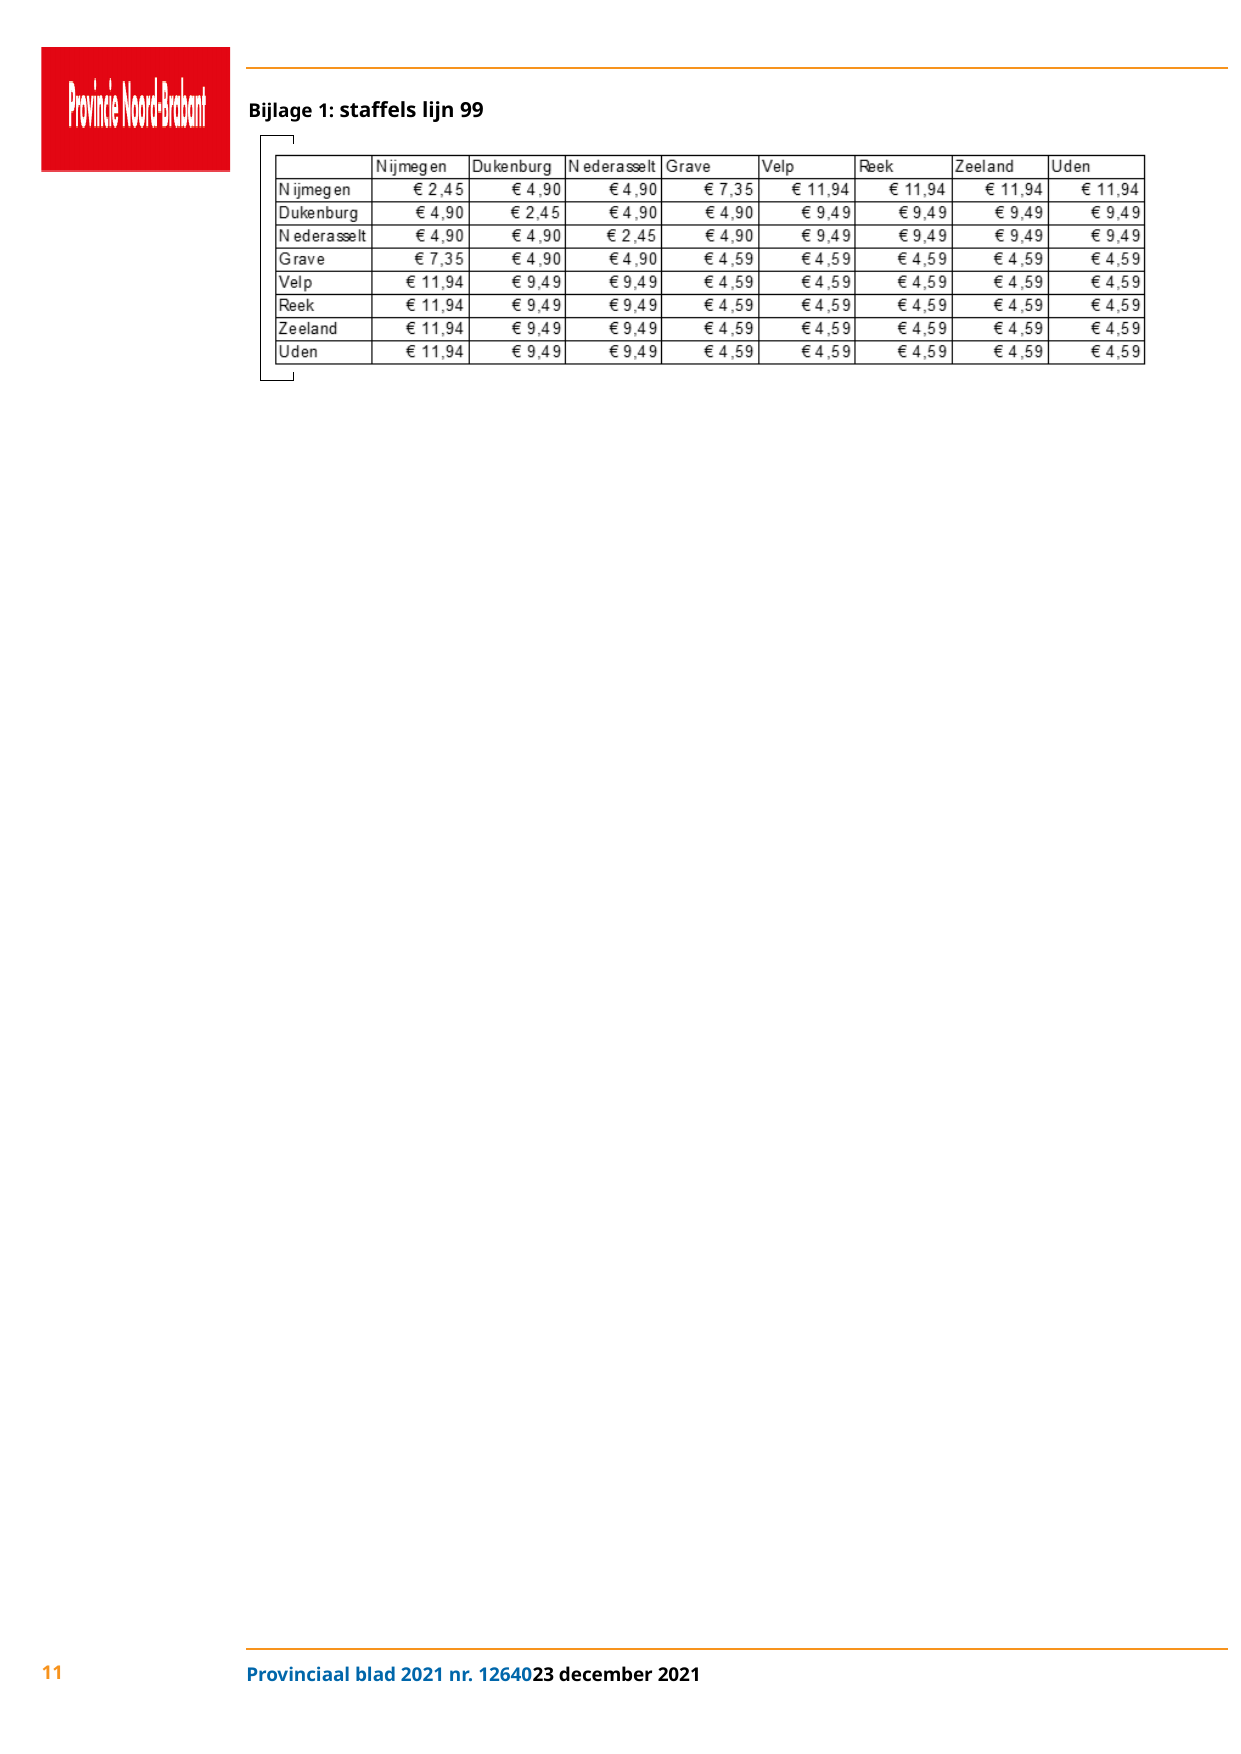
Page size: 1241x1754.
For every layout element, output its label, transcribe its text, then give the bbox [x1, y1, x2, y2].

picture [268, 144, 1155, 372]
picture [41, 47, 231, 172]
text Bijlage 1: staffels lijn 99 [248, 95, 1152, 123]
